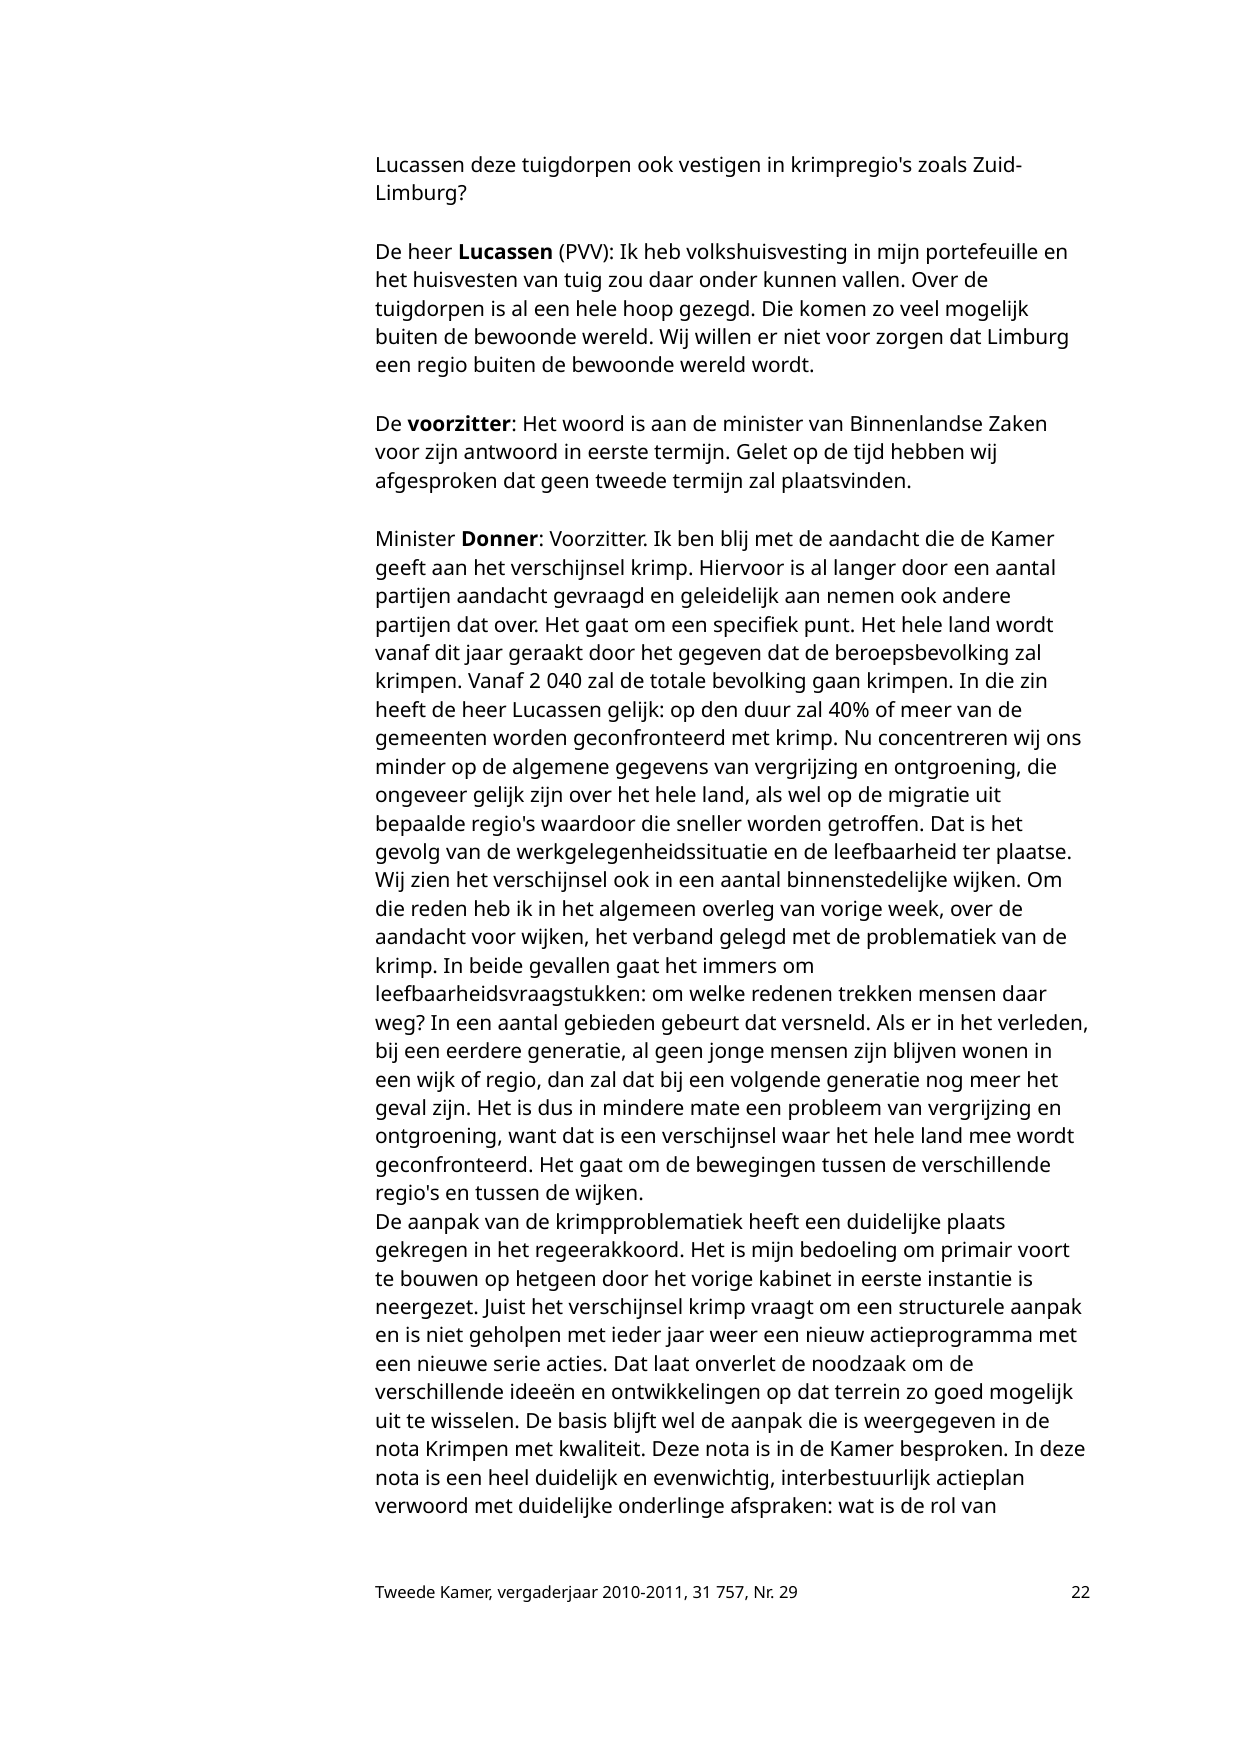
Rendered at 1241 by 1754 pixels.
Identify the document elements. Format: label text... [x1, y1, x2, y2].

text Minister Donner: Voorzitter. Ik ben blij met de aandacht die de Kamer geeft aan het verschijnsel krimp. Hiervoor is al langer door een aantal partijen aandacht gevraagd en geleidelijk aan nemen ook andere partijen dat over. Het gaat om een specifiek punt. Het hele land wordt vanaf dit jaar geraakt door het gegeven dat de beroepsbevolking zal krimpen. Vanaf 2 040 zal de totale bevolking gaan krimpen. In die zin heeft de heer Lucassen gelijk: op den duur zal 40% of meer van de gemeenten worden geconfronteerd met krimp. Nu concentreren wij ons minder op de algemene gegevens van vergrijzing en ontgroening, die ongeveer gelijk zijn over het hele land, als wel op de migratie uit bepaalde regio's waardoor die sneller worden getroffen. Dat is het gevolg van de werkgelegenheidssituatie en de leefbaarheid ter plaatse. Wij zien het verschijnsel ook in een aantal binnenstedelijke wijken. Om die reden heb ik in het algemeen overleg van vorige week, over de aandacht voor wijken, het verband gelegd met de problematiek van de krimp. In beide gevallen gaat het immers om leefbaarheidsvraagstukken: om welke redenen trekken mensen daar weg? In een aantal gebieden gebeurt dat versneld. Als er in het verleden, bij een eerdere generatie, al geen jonge mensen zijn blijven wonen in een wijk of regio, dan zal dat bij een volgende generatie nog meer het geval zijn. Het is dus in mindere mate een probleem van vergrijzing en ontgroening, want dat is een verschijnsel waar het hele land mee wordt geconfronteerd. Het gaat om de bewegingen tussen de verschillende regio's en tussen de wijken. [375, 524, 1090, 1207]
text De aanpak van de krimpproblematiek heeft een duidelijke plaats gekregen in het regeerakkoord. Het is mijn bedoeling om primair voort te bouwen op hetgeen door het vorige kabinet in eerste instantie is neergezet. Juist het verschijnsel krimp vraagt om een structurele aanpak en is niet geholpen met ieder jaar weer een nieuw actieprogramma met een nieuwe serie acties. Dat laat onverlet de noodzaak om de verschillende ideeën en ontwikkelingen op dat terrein zo goed mogelijk uit te wisselen. De basis blijft wel de aanpak die is weergegeven in de nota Krimpen met kwaliteit. Deze nota is in de Kamer besproken. In deze nota is een heel duidelijk en evenwichtig, interbestuurlijk actieplan verwoord met duidelijke onderlinge afspraken: wat is de rol van [375, 1207, 1090, 1520]
text Lucassen deze tuigdorpen ook vestigen in krimpregio's zoals Zuid-Limburg? [375, 150, 1090, 207]
text De heer Lucassen (PVV): Ik heb volkshuisvesting in mijn portefeuille en het huisvesten van tuig zou daar onder kunnen vallen. Over de tuigdorpen is al een hele hoop gezegd. Die komen zo veel mogelijk buiten de bewoonde wereld. Wij willen er niet voor zorgen dat Limburg een regio buiten de bewoonde wereld wordt. [375, 237, 1090, 379]
text De voorzitter: Het woord is aan de minister van Binnenlandse Zaken voor zijn antwoord in eerste termijn. Gelet op de tijd hebben wij afgesproken dat geen tweede termijn zal plaatsvinden. [375, 409, 1090, 494]
